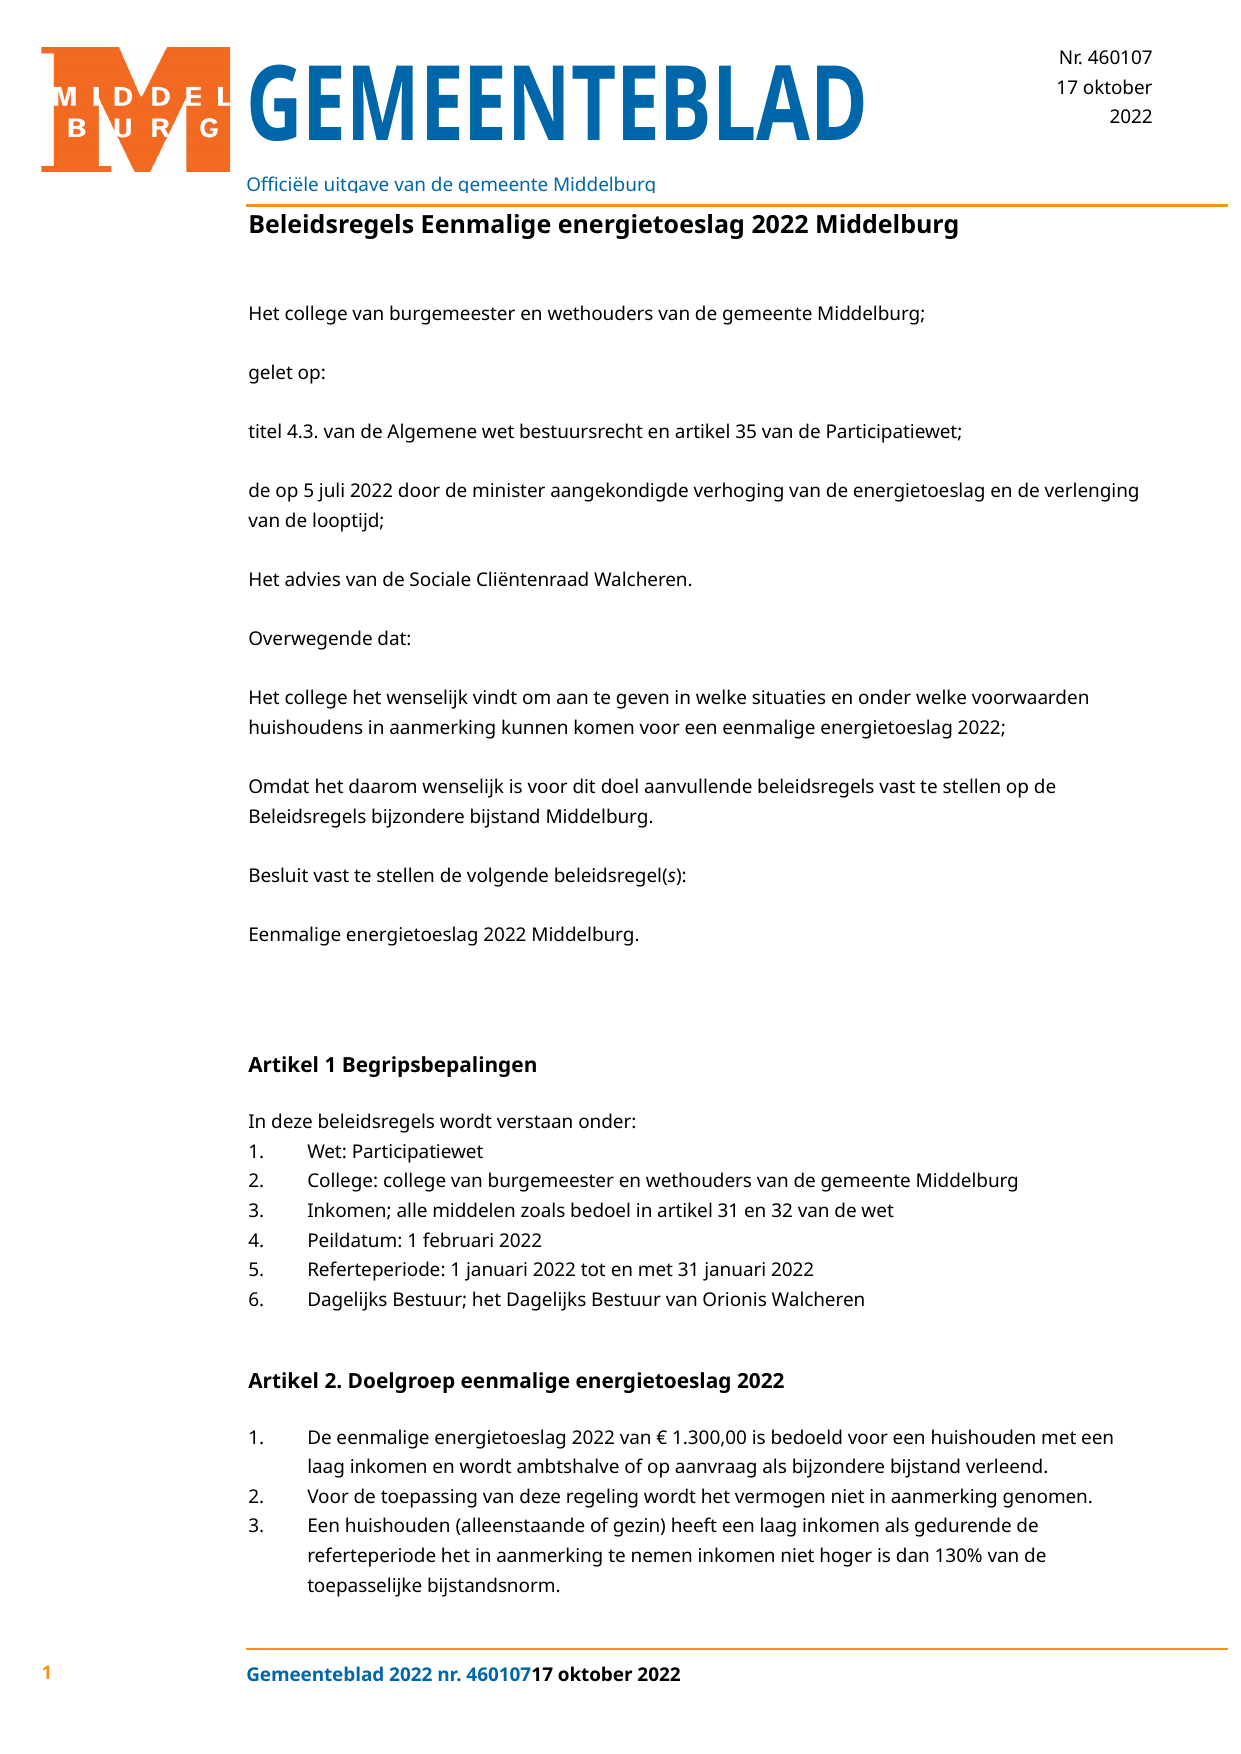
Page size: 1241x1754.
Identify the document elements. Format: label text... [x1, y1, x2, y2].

list Voor de toepassing van deze regeling wordt het vermogen niet in aanmerking genomen. [248, 1483, 1152, 1509]
text Besluit vast te stellen de volgende beleidsregel(s): [248, 862, 1152, 888]
list Een huishouden (alleenstaande of gezin) heeft een laag inkomen als gedurende de referteperiode het in aanmerking te nemen inkomen niet hoger is dan 130% van de toepasselijke bijstandsnorm. [248, 1513, 1152, 1598]
text Omdat het daarom wenselijk is voor dit doel aanvullende beleidsregels vast te stellen op de Beleidsregels bijzondere bijstand Middelburg. [248, 773, 1152, 828]
text Artikel 1 Begripsbepalingen [248, 1050, 1152, 1079]
list College: college van burgemeester en wethouders van de gemeente Middelburg [248, 1168, 1152, 1193]
text Het college het wenselijk vindt om aan te geven in welke situaties en onder welke voorwaarden huishoudens in aanmerking kunnen komen voor een eenmalige energietoeslag 2022; [248, 684, 1152, 740]
list Wet: Participatiewet [248, 1138, 1152, 1164]
text Het college van burgemeester en wethouders van de gemeente Middelburg; [248, 300, 1152, 326]
text gelet op: [248, 359, 1152, 385]
list Dagelijks Bestuur; het Dagelijks Bestuur van Orionis Walcheren [248, 1286, 1152, 1312]
text de op 5 juli 2022 door de minister aangekondigde verhoging van de energietoeslag en de verlenging van de looptijd; [248, 477, 1152, 533]
list Referteperiode: 1 januari 2022 tot en met 31 januari 2022 [248, 1256, 1152, 1282]
text Eenmalige energietoeslag 2022 Middelburg. [248, 921, 1152, 947]
list Peildatum: 1 februari 2022 [248, 1227, 1152, 1252]
text Het advies van de Sociale Cliëntenraad Walcheren. [248, 566, 1152, 592]
list De eenmalige energietoeslag 2022 van € 1.300,00 is bedoeld voor een huishouden met een laag inkomen en wordt ambtshalve of op aanvraag als bijzondere bijstand verleend. [248, 1424, 1152, 1479]
picture [41, 47, 231, 172]
text Overwegende dat: [248, 625, 1152, 651]
text titel 4.3. van de Algemene wet bestuursrecht en artikel 35 van de Participatiewet; [248, 418, 1152, 444]
text Artikel 2. Doelgroep eenmalige energietoeslag 2022 [248, 1366, 1152, 1394]
text In deze beleidsregels wordt verstaan onder: [248, 1108, 1152, 1134]
text Beleidsregels Eenmalige energietoeslag 2022 Middelburg [248, 207, 1152, 241]
list Inkomen; alle middelen zoals bedoel in artikel 31 en 32 van de wet [248, 1197, 1152, 1223]
